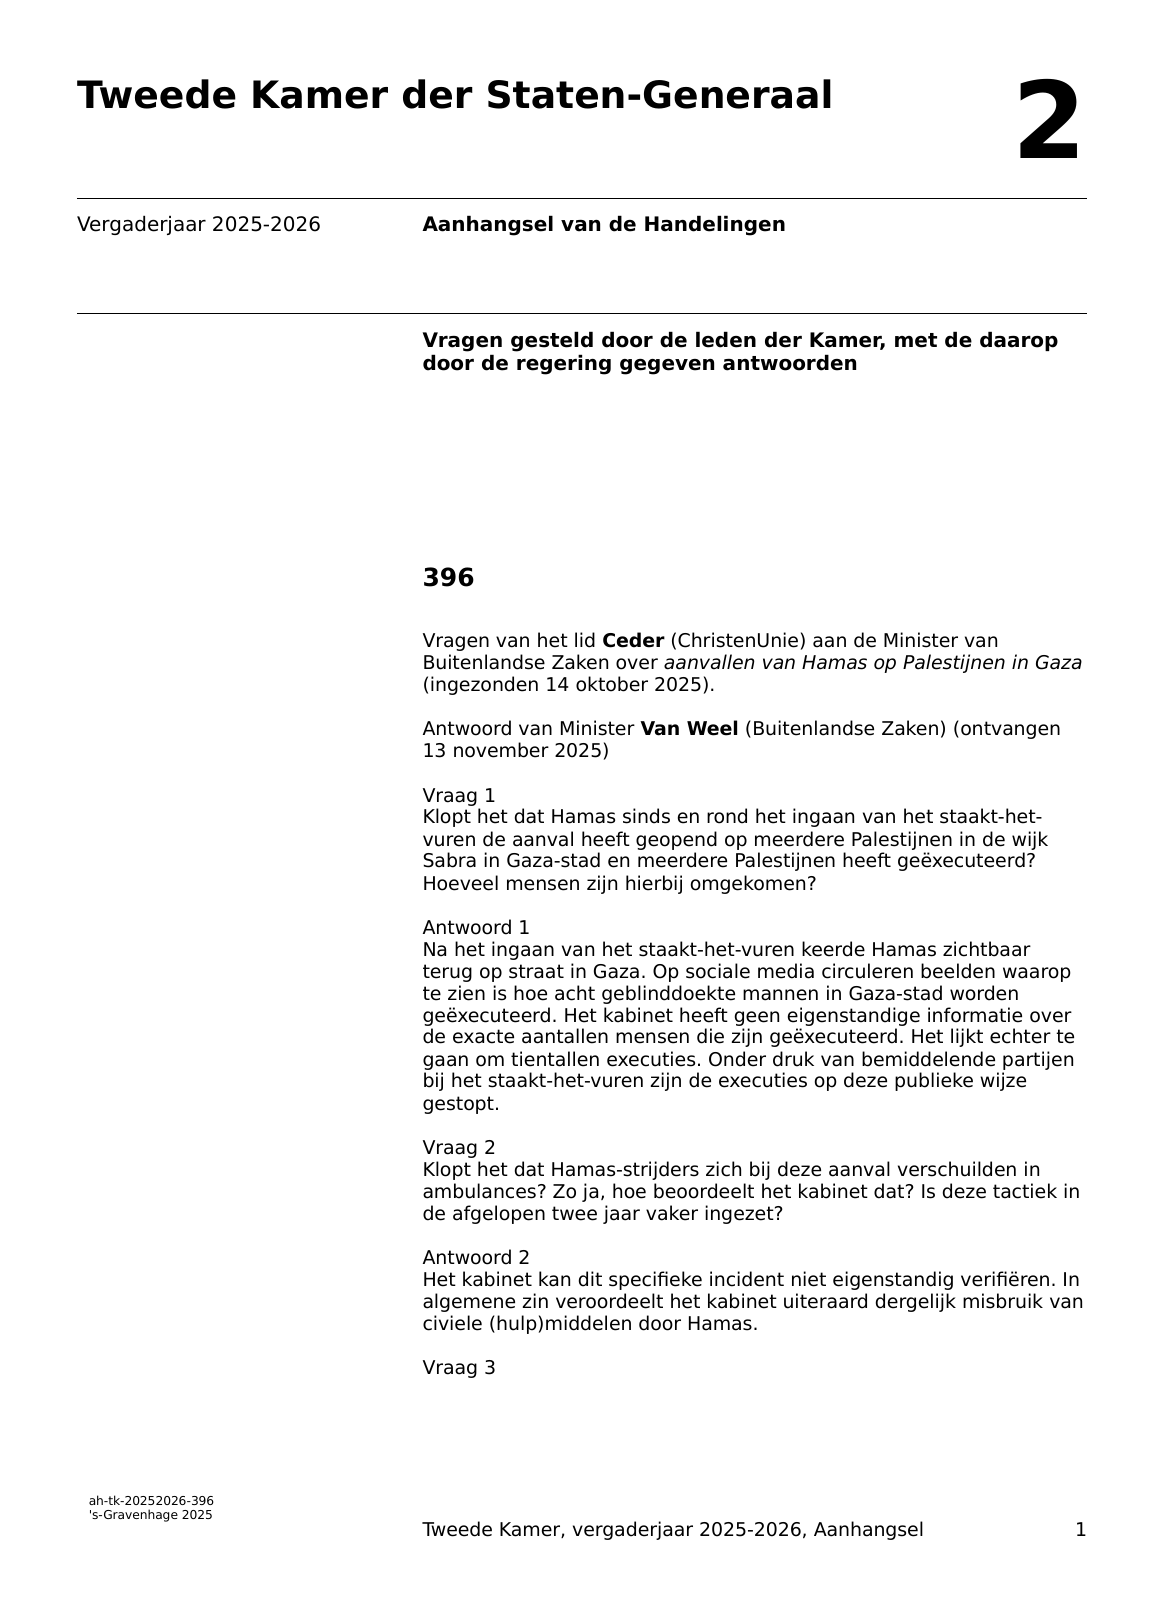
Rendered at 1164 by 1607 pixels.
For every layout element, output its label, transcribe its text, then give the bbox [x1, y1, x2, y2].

text Antwoord van Minister Van Weel (Buitenlandse Zaken) (ontvangen 13 november 2025) [422, 718, 1087, 762]
text Antwoord 1 [422, 917, 1087, 938]
text ah-tk-20252026-396 [88, 1494, 323, 1508]
table_header 2 [886, 59, 1087, 198]
text Na het ingaan van het staakt-het-vuren keerde Hamas zichtbaar terug op straat in Gaza. Op sociale media circuleren beelden waarop te zien is hoe acht geblinddoekte mannen in Gaza-stad worden geëxecuteerd. Het kabinet heeft geen eigenstandige informatie over de exacte aantallen mensen die zijn geëxecuteerd. Het lijkt echter te gaan om tientallen executies. Onder druk van bemiddelende partijen bij het staakt-het-vuren zijn de executies op deze publieke wijze gestopt. [422, 938, 1087, 1114]
text Vraag 2 [422, 1137, 1087, 1158]
text Vraag 3 [422, 1357, 1087, 1379]
table_cell Aanhangsel van de Handelingen [422, 199, 1087, 313]
table_header Tweede Kamer der Staten-Generaal [77, 59, 886, 198]
text 's-Gravenhage 2025 [88, 1508, 323, 1522]
text Antwoord 2 [422, 1247, 1087, 1269]
text Klopt het dat Hamas sinds en rond het ingaan van het staakt-het-vuren de aanval heeft geopend op meerdere Palestijnen in de wijk Sabra in Gaza-stad en meerdere Palestijnen heeft geëxecuteerd? Hoeveel mensen zijn hierbij omgekomen? [422, 806, 1087, 894]
text Vraag 1 [422, 784, 1087, 806]
table_cell [77, 314, 422, 375]
table_cell Vragen gesteld door de leden der Kamer, met de daarop door de regering gegeven antwoorden [422, 314, 1087, 375]
text Vragen van het lid Ceder (ChristenUnie) aan de Minister van Buitenlandse Zaken over aanvallen van Hamas op Palestijnen in Gaza (ingezonden 14 oktober 2025). [422, 630, 1087, 696]
text 396 [422, 563, 1087, 592]
text Klopt het dat Hamas-strijders zich bij deze aanval verschuilden in ambulances? Zo ja, hoe beoordeelt het kabinet dat? Is deze tactiek in de afgelopen twee jaar vaker ingezet? [422, 1158, 1087, 1224]
text Het kabinet kan dit specifieke incident niet eigenstandig verifiëren. In algemene zin veroordeelt het kabinet uiteraard dergelijk misbruik van civiele (hulp)middelen door Hamas. [422, 1269, 1087, 1334]
table_cell Vergaderjaar 2025-2026 [77, 199, 422, 313]
